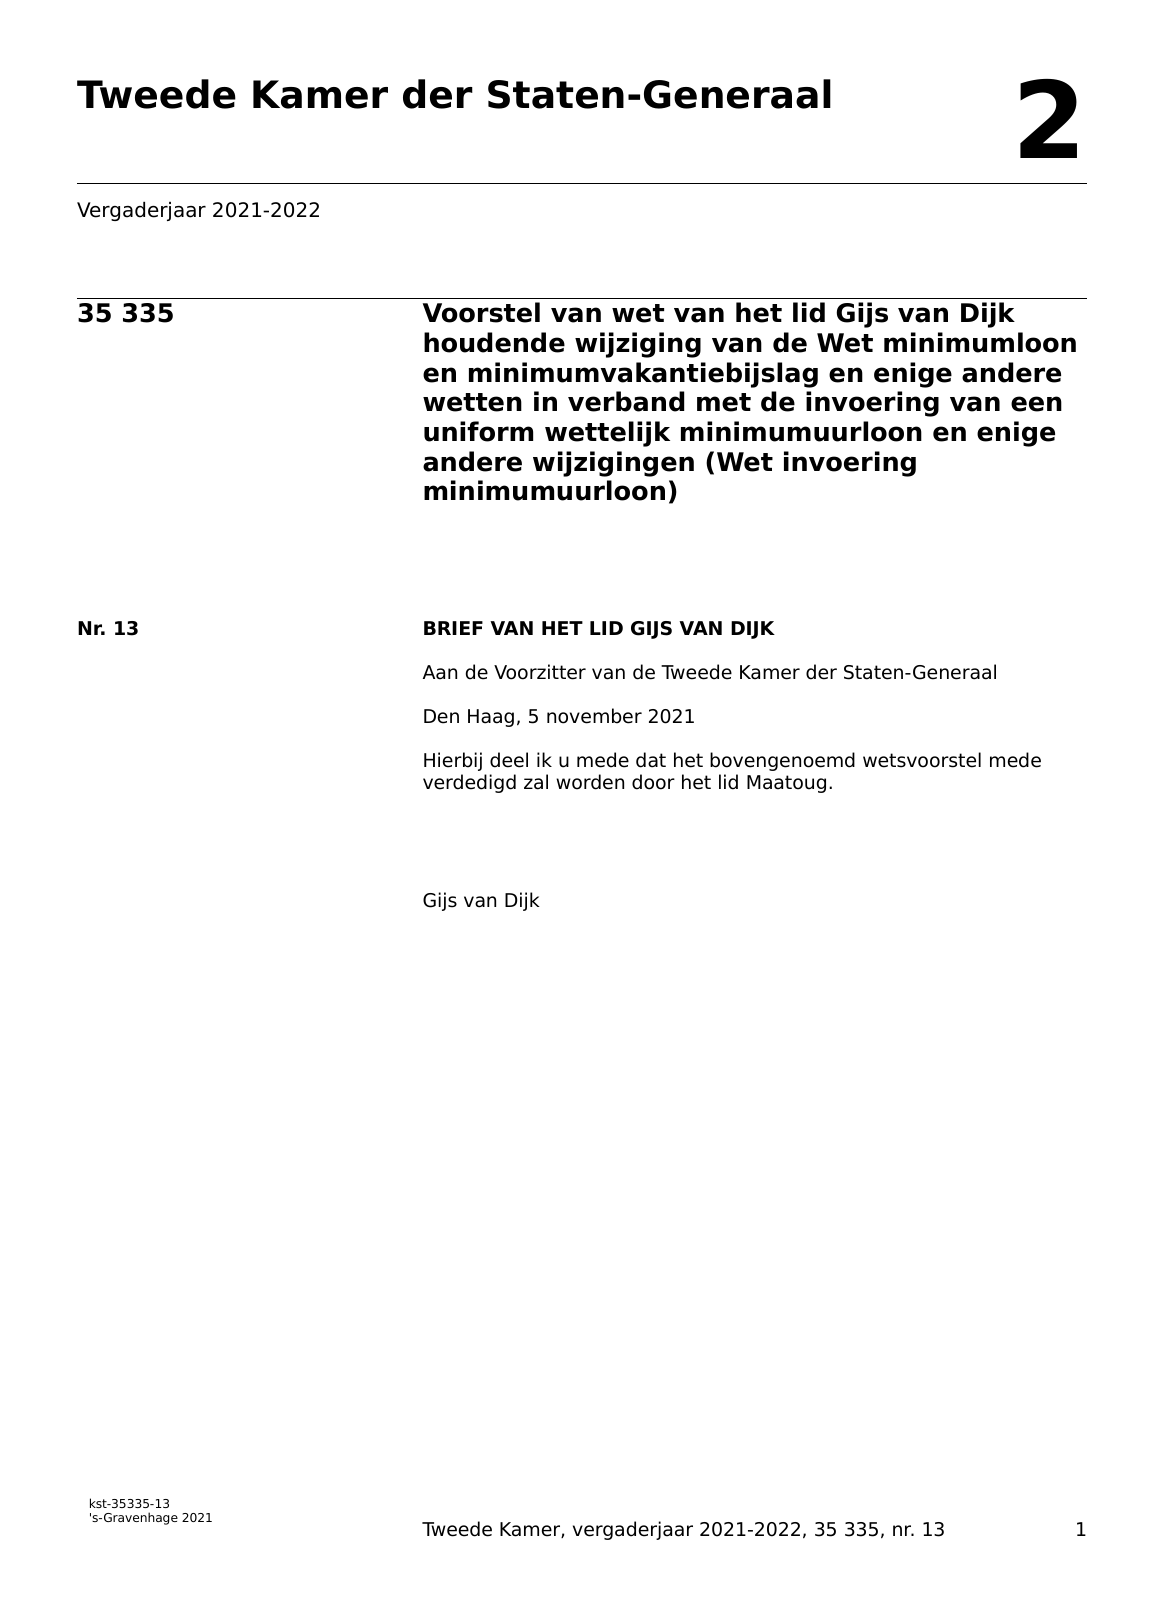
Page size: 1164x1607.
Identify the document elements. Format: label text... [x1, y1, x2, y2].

text Gijs van Dijk [422, 868, 1087, 912]
table_cell Vergaderjaar 2021-2022 [77, 184, 1087, 298]
text 's-Gravenhage 2021 [88, 1511, 323, 1525]
text kst-35335-13 [88, 1497, 323, 1511]
text Den Haag, 5 november 2021 [422, 706, 1087, 728]
text Aan de Voorzitter van de Tweede Kamer der Staten-Generaal [422, 662, 1087, 684]
table_header Tweede Kamer der Staten-Generaal [77, 59, 886, 183]
table_header 2 [886, 59, 1087, 183]
subtitle 35 335 Voorstel van wet van het lid Gijs van Dijk houdende wijziging van de Wet minimumloon en minimumvakantiebijslag en enige andere wetten in verband met de invoering van een uniform wettelijk minimumuurloon en enige andere wijzigingen (Wet invoering minimumuurloon) [77, 299, 1087, 507]
subtitle Nr. 13 BRIEF VAN HET LID GIJS VAN DIJK [77, 618, 1087, 640]
text Hierbij deel ik u mede dat het bovengenoemd wetsvoorstel mede verdedigd zal worden door het lid Maatoug. [422, 750, 1087, 794]
